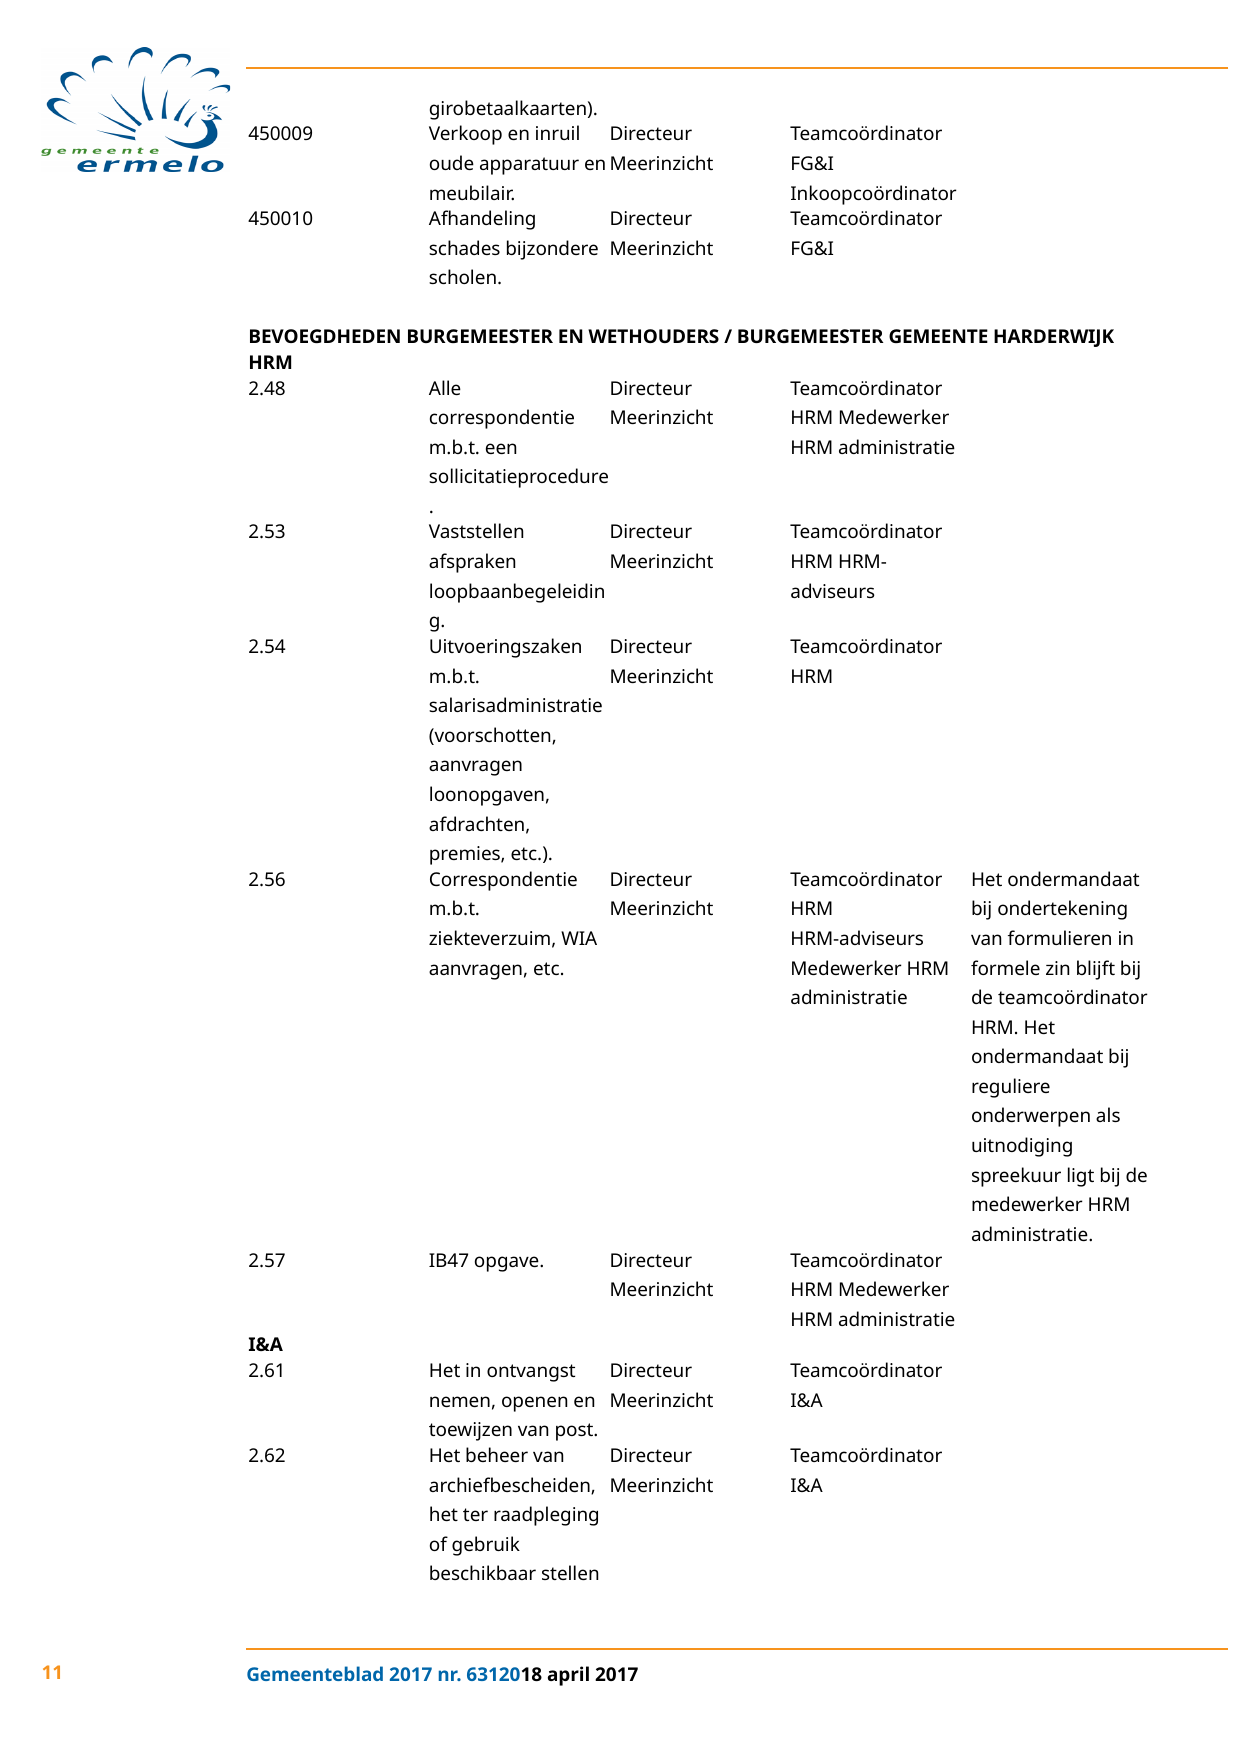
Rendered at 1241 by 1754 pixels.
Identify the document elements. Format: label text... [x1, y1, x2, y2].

table_cell [971, 375, 1152, 519]
table_cell 2.54 [248, 633, 429, 866]
table_cell 450009 [248, 121, 429, 205]
table_cell Teamcoördinator HRM Medewerker HRM administratie [790, 375, 971, 519]
table_cell Directeur Meerinzicht [609, 866, 790, 1247]
table_cell [790, 95, 971, 121]
table_header BEVOEGDHEDEN BURGEMEESTER EN WETHOUDERS / BURGEMEESTER GEMEENTE HARDERWIJK [248, 323, 1152, 349]
table_cell Teamcoördinator FG&I Inkoopcoördinator [790, 121, 971, 205]
table_cell Teamcoördinator I&A [790, 1358, 971, 1442]
table_cell Het ondermandaat bij ondertekening van formulieren in formele zin blijft bij de teamcoördinator HRM. Het ondermandaat bij reguliere onderwerpen als uitnodiging spreekuur ligt bij de medewerker HRM administratie. [971, 866, 1152, 1247]
table_cell [971, 121, 1152, 205]
table_cell Directeur Meerinzicht [609, 1358, 790, 1442]
table_cell [609, 95, 790, 121]
table_cell Directeur Meerinzicht [609, 1442, 790, 1586]
table_cell Afhandeling schades bijzondere scholen. [429, 205, 609, 290]
table_cell IB47 opgave. [429, 1247, 609, 1332]
table_cell HRM [248, 349, 1152, 375]
table_cell girobetaalkaarten). [429, 95, 609, 121]
table_cell [248, 95, 429, 121]
table_cell Het beheer van archiefbescheiden, het ter raadpleging of gebruik beschikbaar stellen [429, 1442, 609, 1586]
table_cell [971, 1247, 1152, 1332]
table_cell [971, 633, 1152, 866]
table_cell Directeur Meerinzicht [609, 205, 790, 290]
table_cell Uitvoeringszaken m.b.t. salarisadministratie (voorschotten, aanvragen loonopgaven, afdrachten, premies, etc.). [429, 633, 609, 866]
table_cell 2.53 [248, 519, 429, 633]
table_cell Directeur Meerinzicht [609, 519, 790, 633]
table_cell 2.56 [248, 866, 429, 1247]
table_cell [971, 95, 1152, 121]
table_cell Directeur Meerinzicht [609, 1247, 790, 1332]
table_cell 2.57 [248, 1247, 429, 1332]
table_cell Alle correspondentie m.b.t. een sollicitatieprocedure. [429, 375, 609, 519]
table_cell Correspondentie m.b.t. ziekteverzuim, WIA aanvragen, etc. [429, 866, 609, 1247]
table_cell 450010 [248, 205, 429, 290]
table_cell [971, 1358, 1152, 1442]
table_cell Vaststellen afspraken loopbaanbegeleiding. [429, 519, 609, 633]
table_cell Teamcoördinator HRM HRM-adviseurs Medewerker HRM administratie [790, 866, 971, 1247]
table_cell 2.48 [248, 375, 429, 519]
table_cell Teamcoördinator HRM HRM-adviseurs [790, 519, 971, 633]
table_cell Verkoop en inruil oude apparatuur en meubilair. [429, 121, 609, 205]
table_cell 2.61 [248, 1358, 429, 1442]
table_cell Directeur Meerinzicht [609, 121, 790, 205]
table_cell Het in ontvangst nemen, openen en toewijzen van post. [429, 1358, 609, 1442]
table_cell [971, 519, 1152, 633]
table_cell Teamcoördinator HRM Medewerker HRM administratie [790, 1247, 971, 1332]
table_cell Directeur Meerinzicht [609, 633, 790, 866]
table_cell Teamcoördinator FG&I [790, 205, 971, 290]
table_cell [971, 1442, 1152, 1586]
table_cell [971, 205, 1152, 290]
table_cell 2.62 [248, 1442, 429, 1586]
table_cell I&A [248, 1332, 1152, 1357]
table_cell Directeur Meerinzicht [609, 375, 790, 519]
table_cell Teamcoördinator I&A [790, 1442, 971, 1586]
picture [41, 47, 231, 172]
table_cell Teamcoördinator HRM [790, 633, 971, 866]
